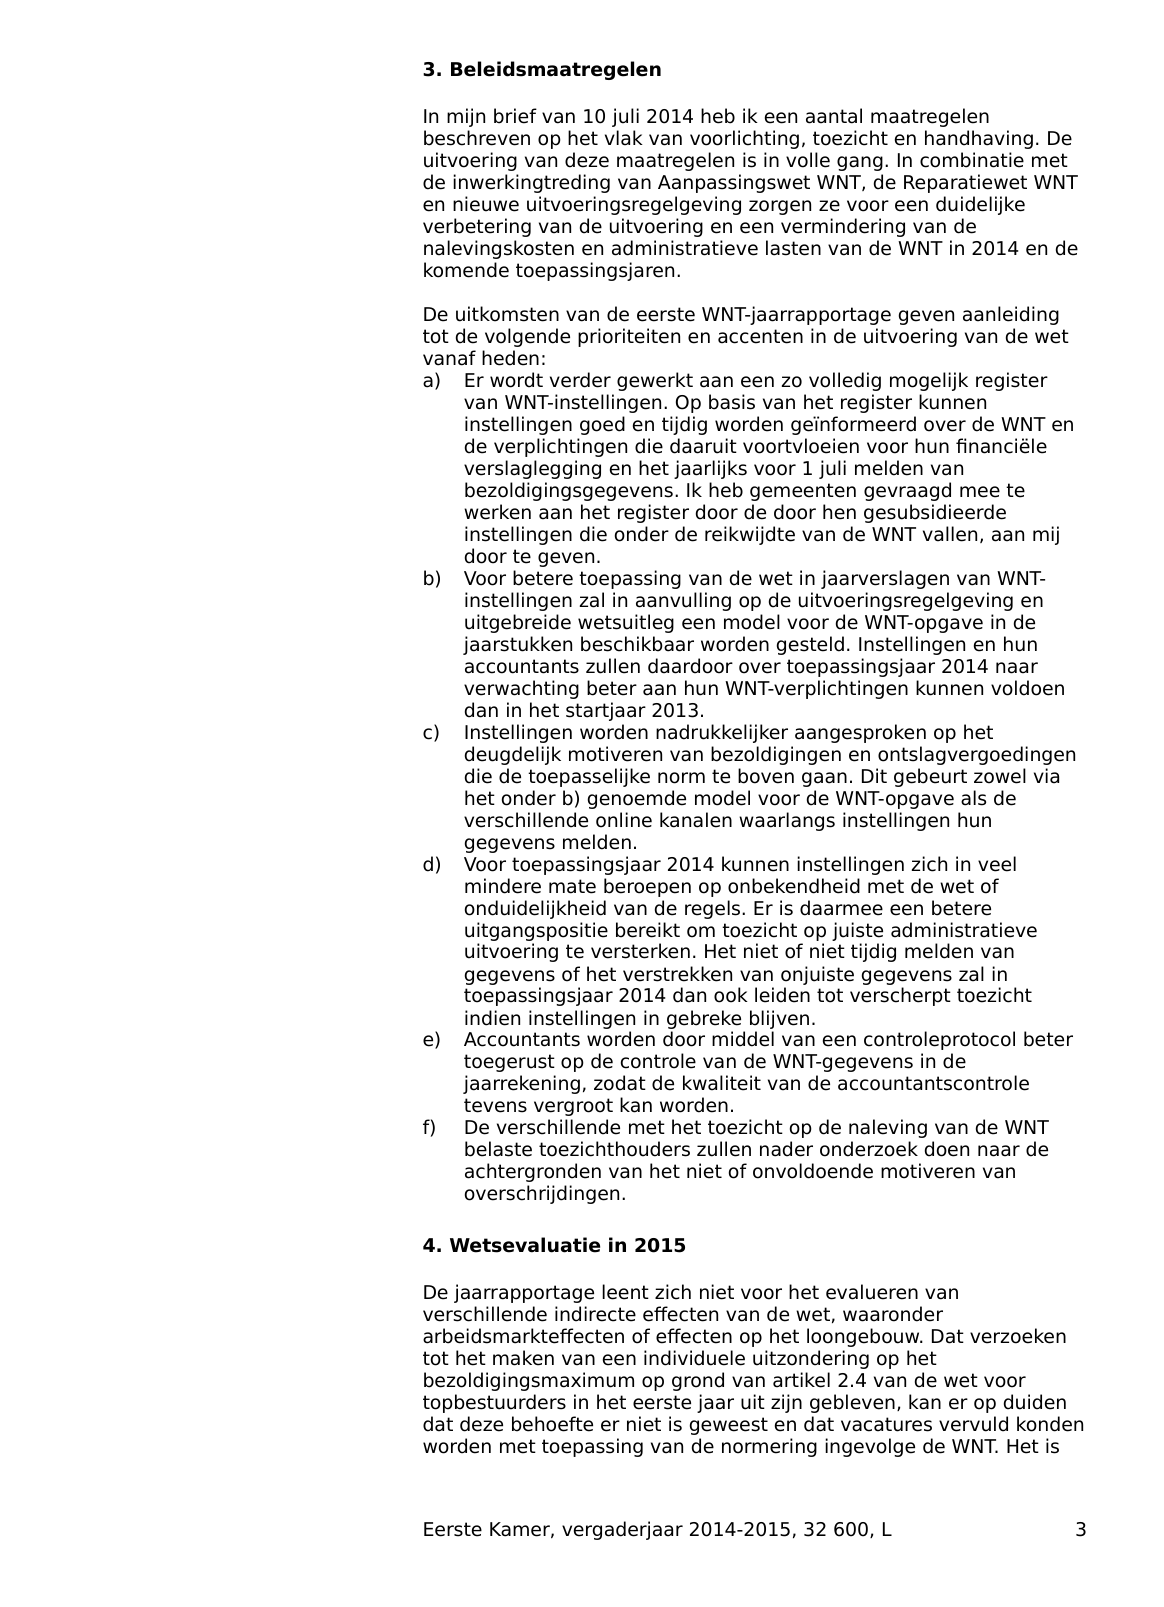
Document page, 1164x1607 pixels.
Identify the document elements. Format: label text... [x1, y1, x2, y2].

text In mijn brief van 10 juli 2014 heb ik een aantal maatregelen beschreven op het vlak van voorlichting, toezicht en handhaving. De uitvoering van deze maatregelen is in volle gang. In combinatie met de inwerkingtreding van Aanpassingswet WNT, de Reparatiewet WNT en nieuwe uitvoeringsregelgeving zorgen ze voor een duidelijke verbetering van de uitvoering en een vermindering van de nalevingskosten en administratieve lasten van de WNT in 2014 en de komende toepassingsjaren. [422, 106, 1087, 282]
text e) Accountants worden door middel van een controleprotocol beter toegerust op de controle van de WNT-gegevens in de jaarrekening, zodat de kwaliteit van de accountantscontrole tevens vergroot kan worden. [422, 1029, 1087, 1117]
text b) Voor betere toepassing van de wet in jaarverslagen van WNT-instellingen zal in aanvulling op de uitvoeringsregelgeving en uitgebreide wetsuitleg een model voor de WNT-opgave in de jaarstukken beschikbaar worden gesteld. Instellingen en hun accountants zullen daardoor over toepassingsjaar 2014 naar verwachting beter aan hun WNT-verplichtingen kunnen voldoen dan in het startjaar 2013. [422, 568, 1087, 722]
text De uitkomsten van de eerste WNT-jaarrapportage geven aanleiding tot de volgende prioriteiten en accenten in de uitvoering van de wet vanaf heden: [422, 304, 1087, 370]
subtitle 4. Wetsevaluatie in 2015 [422, 1235, 1087, 1257]
text f) De verschillende met het toezicht op de naleving van de WNT belaste toezichthouders zullen nader onderzoek doen naar de achtergronden van het niet of onvoldoende motiveren van overschrijdingen. [422, 1117, 1087, 1205]
text d) Voor toepassingsjaar 2014 kunnen instellingen zich in veel mindere mate beroepen op onbekendheid met de wet of onduidelijkheid van de regels. Er is daarmee een betere uitgangspositie bereikt om toezicht op juiste administratieve uitvoering te versterken. Het niet of niet tijdig melden van gegevens of het verstrekken van onjuiste gegevens zal in toepassingsjaar 2014 dan ook leiden tot verscherpt toezicht indien instellingen in gebreke blijven. [422, 853, 1087, 1029]
text a) Er wordt verder gewerkt aan een zo volledig mogelijk register van WNT-instellingen. Op basis van het register kunnen instellingen goed en tijdig worden geïnformeerd over de WNT en de verplichtingen die daaruit voortvloeien voor hun financiële verslaglegging en het jaarlijks voor 1 juli melden van bezoldigingsgegevens. Ik heb gemeenten gevraagd mee te werken aan het register door de door hen gesubsidieerde instellingen die onder de reikwijdte van de WNT vallen, aan mij door te geven. [422, 370, 1087, 568]
text De jaarrapportage leent zich niet voor het evalueren van verschillende indirecte effecten van de wet, waaronder arbeidsmarkteffecten of effecten op het loongebouw. Dat verzoeken tot het maken van een individuele uitzondering op het bezoldigingsmaximum op grond van artikel 2.4 van de wet voor topbestuurders in het eerste jaar uit zijn gebleven, kan er op duiden dat deze behoefte er niet is geweest en dat vacatures vervuld konden worden met toepassing van de normering ingevolge de WNT. Het is [422, 1282, 1087, 1458]
text c) Instellingen worden nadrukkelijker aangesproken op het deugdelijk motiveren van bezoldigingen en ontslagvergoedingen die de toepasselijke norm te boven gaan. Dit gebeurt zowel via het onder b) genoemde model voor de WNT-opgave als de verschillende online kanalen waarlangs instellingen hun gegevens melden. [422, 722, 1087, 853]
subtitle 3. Beleidsmaatregelen [422, 59, 1087, 81]
